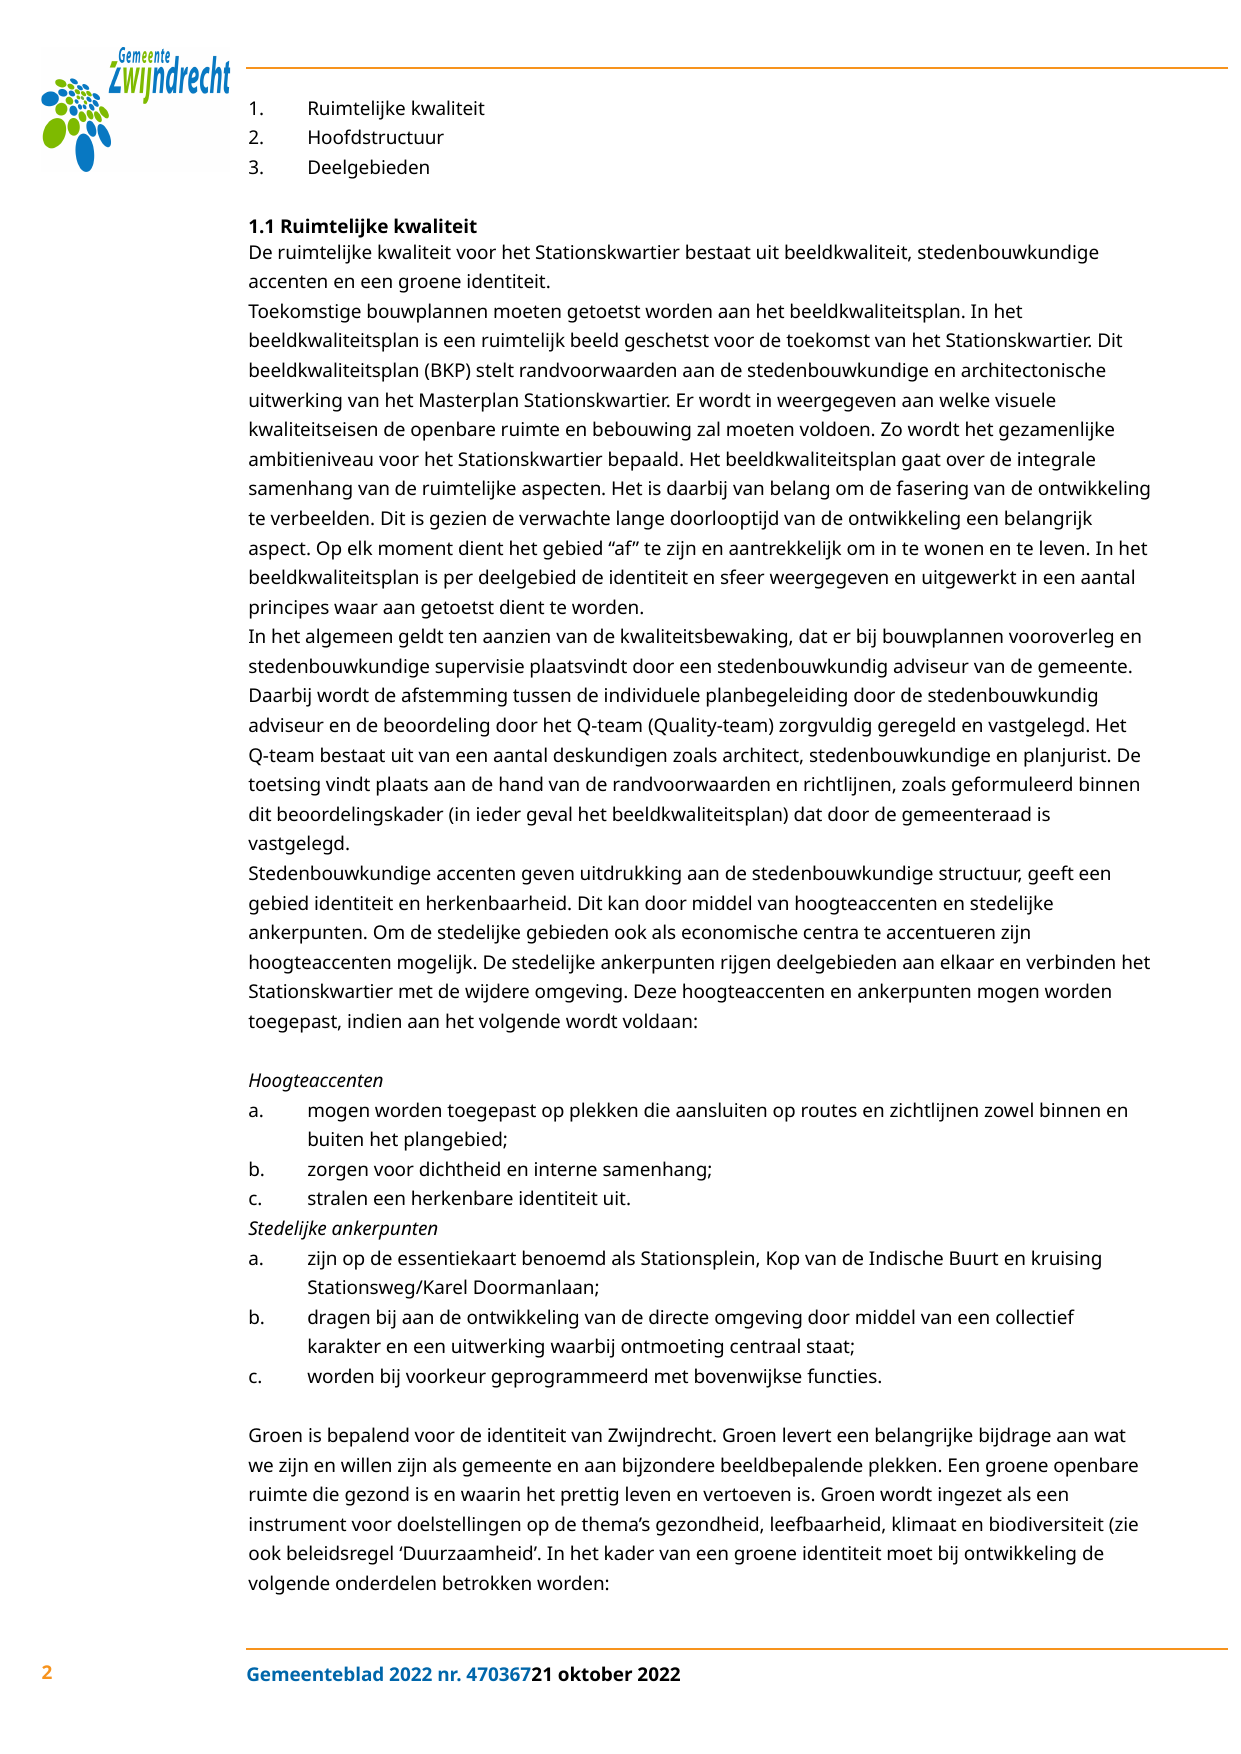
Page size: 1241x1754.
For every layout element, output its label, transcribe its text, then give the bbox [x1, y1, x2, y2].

list Ruimtelijke kwaliteit [248, 95, 1152, 121]
list stralen een herkenbare identiteit uit. [248, 1186, 1152, 1211]
text Toekomstige bouwplannen moeten getoetst worden aan het beeldkwaliteitsplan. In het beeldkwaliteitsplan is een ruimtelijk beeld geschetst voor de toekomst van het Stationskwartier. Dit beeldkwaliteitsplan (BKP) stelt randvoorwaarden aan de stedenbouwkundige en architectonische uitwerking van het Masterplan Stationskwartier. Er wordt in weergegeven aan welke visuele kwaliteitseisen de openbare ruimte en bebouwing zal moeten voldoen. Zo wordt het gezamenlijke ambitieniveau voor het Stationskwartier bepaald. Het beeldkwaliteitsplan gaat over de integrale samenhang van de ruimtelijke aspecten. Het is daarbij van belang om de fasering van de ontwikkeling te verbeelden. Dit is gezien de verwachte lange doorlooptijd van de ontwikkeling een belangrijk aspect. Op elk moment dient het gebied “af” te zijn en aantrekkelijk om in te wonen en te leven. In het beeldkwaliteitsplan is per deelgebied de identiteit en sfeer weergegeven en uitgewerkt in een aantal principes waar aan getoetst dient te worden. [248, 298, 1152, 619]
text De ruimtelijke kwaliteit voor het Stationskwartier bestaat uit beeldkwaliteit, stedenbouwkundige accenten en een groene identiteit. [248, 239, 1152, 294]
text In het algemeen geldt ten aanzien van de kwaliteitsbewaking, dat er bij bouwplannen vooroverleg en stedenbouwkundige supervisie plaatsvindt door een stedenbouwkundig adviseur van de gemeente. Daarbij wordt de afstemming tussen de individuele planbegeleiding door de stedenbouwkundig adviseur en de beoordeling door het Q-team (Quality-team) zorgvuldig geregeld en vastgelegd. Het Q-team bestaat uit van een aantal deskundigen zoals architect, stedenbouwkundige en planjurist. De toetsing vindt plaats aan de hand van de randvoorwaarden en richtlijnen, zoals geformuleerd binnen dit beoordelingskader (in ieder geval het beeldkwaliteitsplan) dat door de gemeenteraad is vastgelegd. [248, 623, 1152, 856]
text Stedelijke ankerpunten [248, 1215, 1152, 1241]
list Hoofdstructuur [248, 124, 1152, 150]
list worden bij voorkeur geprogrammeerd met bovenwijkse functies. [248, 1363, 1152, 1389]
list zorgen voor dichtheid en interne samenhang; [248, 1156, 1152, 1182]
list dragen bij aan de ontwikkeling van de directe omgeving door middel van een collectief karakter en een uitwerking waarbij ontmoeting centraal staat; [248, 1304, 1152, 1359]
text 1.1 Ruimtelijke kwaliteit [248, 213, 1152, 239]
list Deelgebieden [248, 154, 1152, 180]
text Hoogteaccenten [248, 1067, 1152, 1093]
list mogen worden toegepast op plekken die aansluiten op routes en zichtlijnen zowel binnen en buiten het plangebied; [248, 1097, 1152, 1152]
text Groen is bepalend voor de identiteit van Zwijndrecht. Groen levert een belangrijke bijdrage aan wat we zijn en willen zijn als gemeente en aan bijzondere beeldbepalende plekken. Een groene openbare ruimte die gezond is en waarin het prettig leven en vertoeven is. Groen wordt ingezet als een instrument voor doelstellingen op de thema’s gezondheid, leefbaarheid, klimaat en biodiversiteit (zie ook beleidsregel ‘Duurzaamheid’. In het kader van een groene identiteit moet bij ontwikkeling de volgende onderdelen betrokken worden: [248, 1422, 1152, 1596]
list zijn op de essentiekaart benoemd als Stationsplein, Kop van de Indische Buurt en kruising Stationsweg/Karel Doormanlaan; [248, 1245, 1152, 1300]
text Stedenbouwkundige accenten geven uitdrukking aan de stedenbouwkundige structuur, geeft een gebied identiteit en herkenbaarheid. Dit kan door middel van hoogteaccenten en stedelijke ankerpunten. Om de stedelijke gebieden ook als economische centra te accentueren zijn hoogteaccenten mogelijk. De stedelijke ankerpunten rijgen deelgebieden aan elkaar en verbinden het Stationskwartier met de wijdere omgeving. Deze hoogteaccenten en ankerpunten mogen worden toegepast, indien aan het volgende wordt voldaan: [248, 860, 1152, 1034]
picture [41, 47, 231, 172]
